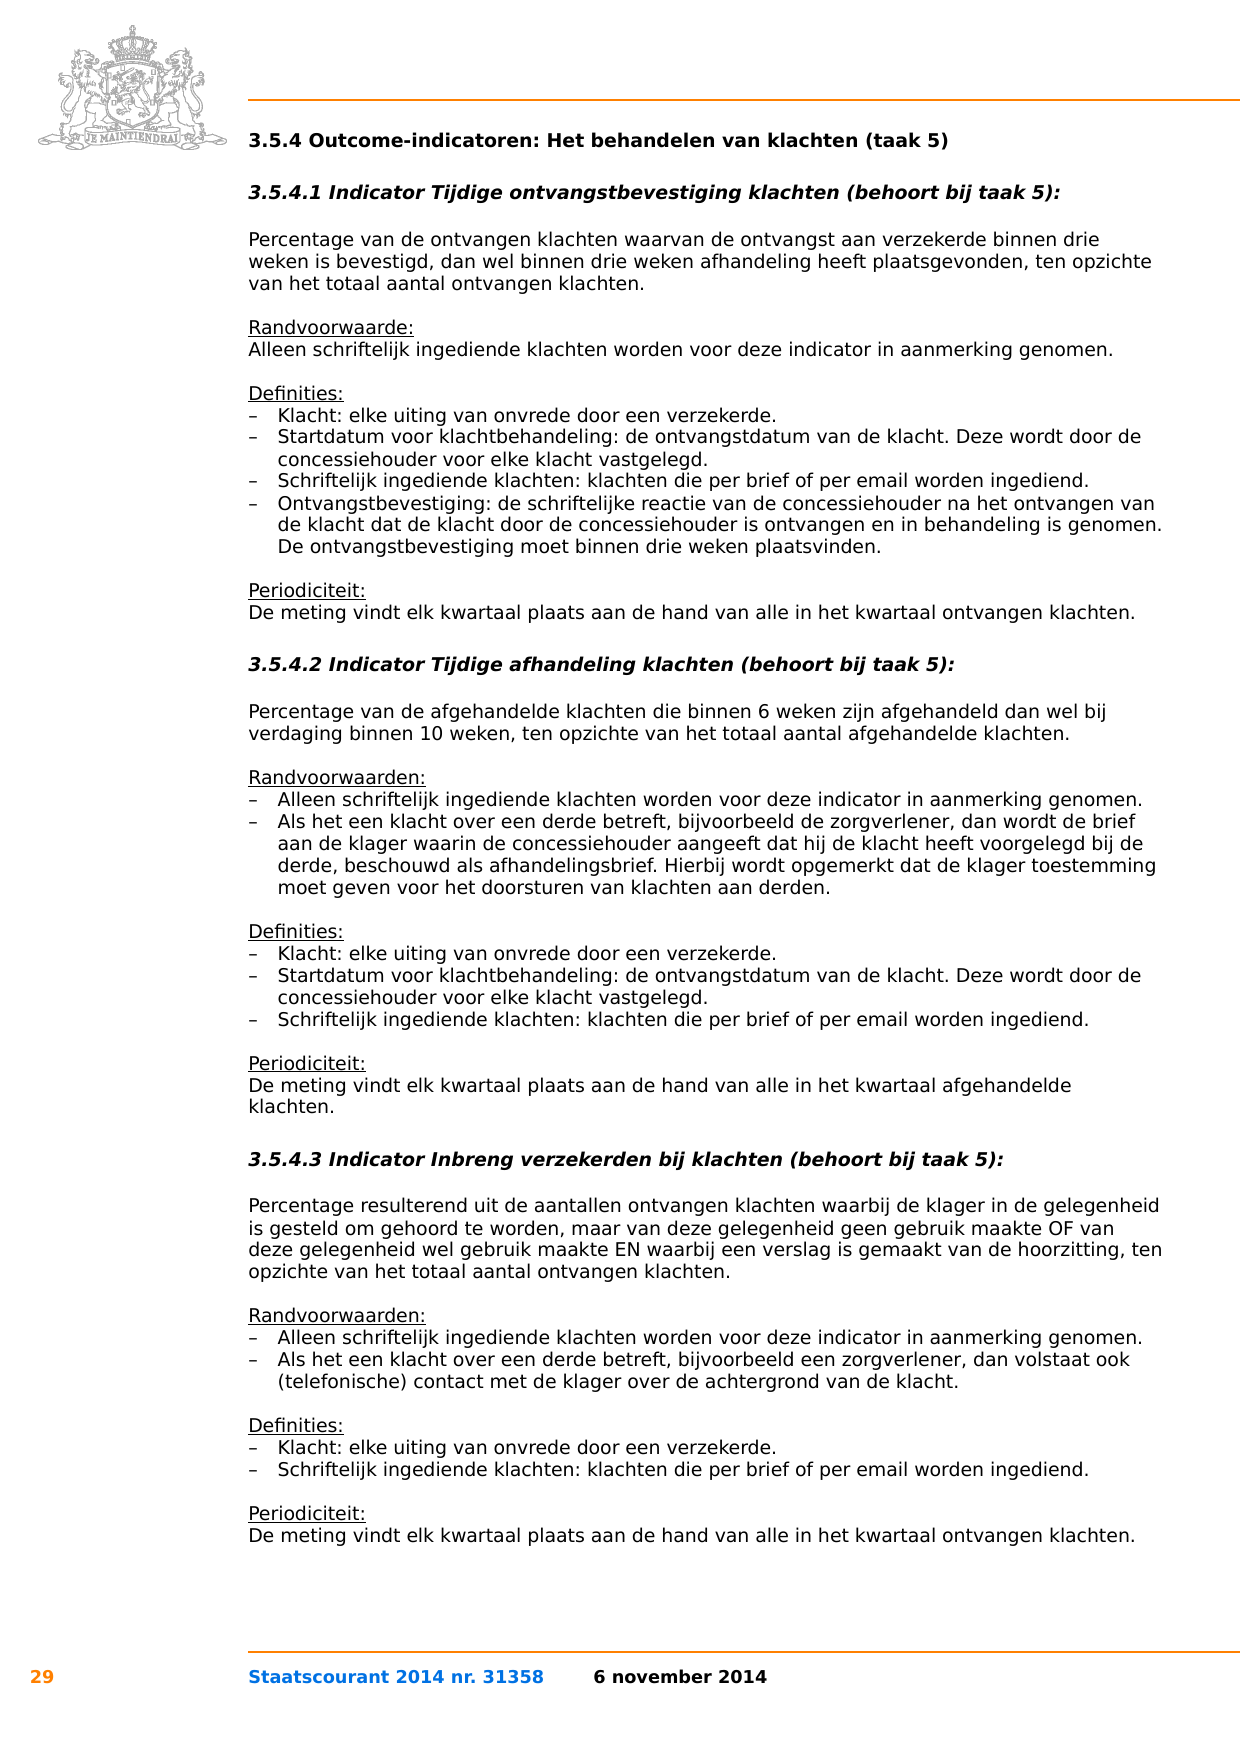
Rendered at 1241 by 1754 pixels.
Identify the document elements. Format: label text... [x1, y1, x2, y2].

text – Klacht: elke uiting van onvrede door een verzekerde. [248, 1437, 1163, 1459]
text – Klacht: elke uiting van onvrede door een verzekerde. [248, 404, 1163, 426]
text – Startdatum voor klachtbehandeling: de ontvangstdatum van de klacht. Deze wordt door de concessiehouder voor elke klacht vastgelegd. [248, 965, 1163, 1009]
text – Schriftelijk ingediende klachten: klachten die per brief of per email worden ingediend. [248, 470, 1163, 492]
text – Schriftelijk ingediende klachten: klachten die per brief of per email worden ingediend. [248, 1009, 1163, 1031]
text – Ontvangstbevestiging: de schriftelijke reactie van de concessiehouder na het ontvangen van de klacht dat de klacht door de concessiehouder is ontvangen en in behandeling is genomen. De ontvangstbevestiging moet binnen drie weken plaatsvinden. [248, 492, 1163, 558]
subtitle 3.5.4.3 Indicator Inbreng verzekerden bij klachten (behoort bij taak 5): [248, 1148, 1163, 1170]
subtitle 3.5.4.2 Indicator Tijdige afhandeling klachten (behoort bij taak 5): [248, 654, 1163, 676]
text Alleen schriftelijk ingediende klachten worden voor deze indicator in aanmerking genomen. [248, 339, 1163, 361]
text De meting vindt elk kwartaal plaats aan de hand van alle in het kwartaal afgehandelde klachten. [248, 1074, 1163, 1118]
text Randvoorwaarden: [248, 1305, 1163, 1327]
text Percentage van de ontvangen klachten waarvan de ontvangst aan verzekerde binnen drie weken is bevestigd, dan wel binnen drie weken afhandeling heeft plaatsgevonden, ten opzichte van het totaal aantal ontvangen klachten. [248, 229, 1163, 295]
text – Als het een klacht over een derde betreft, bijvoorbeeld een zorgverlener, dan volstaat ook (telefonische) contact met de klager over de achtergrond van de klacht. [248, 1349, 1163, 1393]
text Periodiciteit: [248, 1503, 1163, 1525]
text Periodiciteit: [248, 1052, 1163, 1074]
text Definities: [248, 1415, 1163, 1437]
text – Alleen schriftelijk ingediende klachten worden voor deze indicator in aanmerking genomen. [248, 789, 1163, 811]
text Definities: [248, 921, 1163, 943]
text – Klacht: elke uiting van onvrede door een verzekerde. [248, 943, 1163, 965]
text De meting vindt elk kwartaal plaats aan de hand van alle in het kwartaal ontvangen klachten. [248, 602, 1163, 624]
subtitle 3.5.4.1 Indicator Tijdige ontvangstbevestiging klachten (behoort bij taak 5): [248, 182, 1163, 204]
text – Startdatum voor klachtbehandeling: de ontvangstdatum van de klacht. Deze wordt door de concessiehouder voor elke klacht vastgelegd. [248, 426, 1163, 470]
text – Alleen schriftelijk ingediende klachten worden voor deze indicator in aanmerking genomen. [248, 1327, 1163, 1349]
text Randvoorwaarden: [248, 767, 1163, 789]
text Periodiciteit: [248, 580, 1163, 602]
text Randvoorwaarde: [248, 317, 1163, 339]
text Definities: [248, 382, 1163, 404]
text – Als het een klacht over een derde betreft, bijvoorbeeld de zorgverlener, dan wordt de brief aan de klager waarin de concessiehouder aangeeft dat hij de klacht heeft voorgelegd bij de derde, beschouwd als afhandelingsbrief. Hierbij wordt opgemerkt dat de klager toestemming moet geven voor het doorsturen van klachten aan derden. [248, 811, 1163, 899]
text Percentage resulterend uit de aantallen ontvangen klachten waarbij de klager in de gelegenheid is gesteld om gehoord te worden, maar van deze gelegenheid geen gebruik maakte OF van deze gelegenheid wel gebruik maakte EN waarbij een verslag is gemaakt van de hoorzitting, ten opzichte van het totaal aantal ontvangen klachten. [248, 1195, 1163, 1283]
text – Schriftelijk ingediende klachten: klachten die per brief of per email worden ingediend. [248, 1459, 1163, 1481]
text Percentage van de afgehandelde klachten die binnen 6 weken zijn afgehandeld dan wel bij verdaging binnen 10 weken, ten opzichte van het totaal aantal afgehandelde klachten. [248, 701, 1163, 745]
subtitle 3.5.4 Outcome-indicatoren: Het behandelen van klachten (taak 5) [248, 130, 1163, 152]
picture [38, 25, 227, 150]
text De meting vindt elk kwartaal plaats aan de hand van alle in het kwartaal ontvangen klachten. [248, 1525, 1163, 1547]
